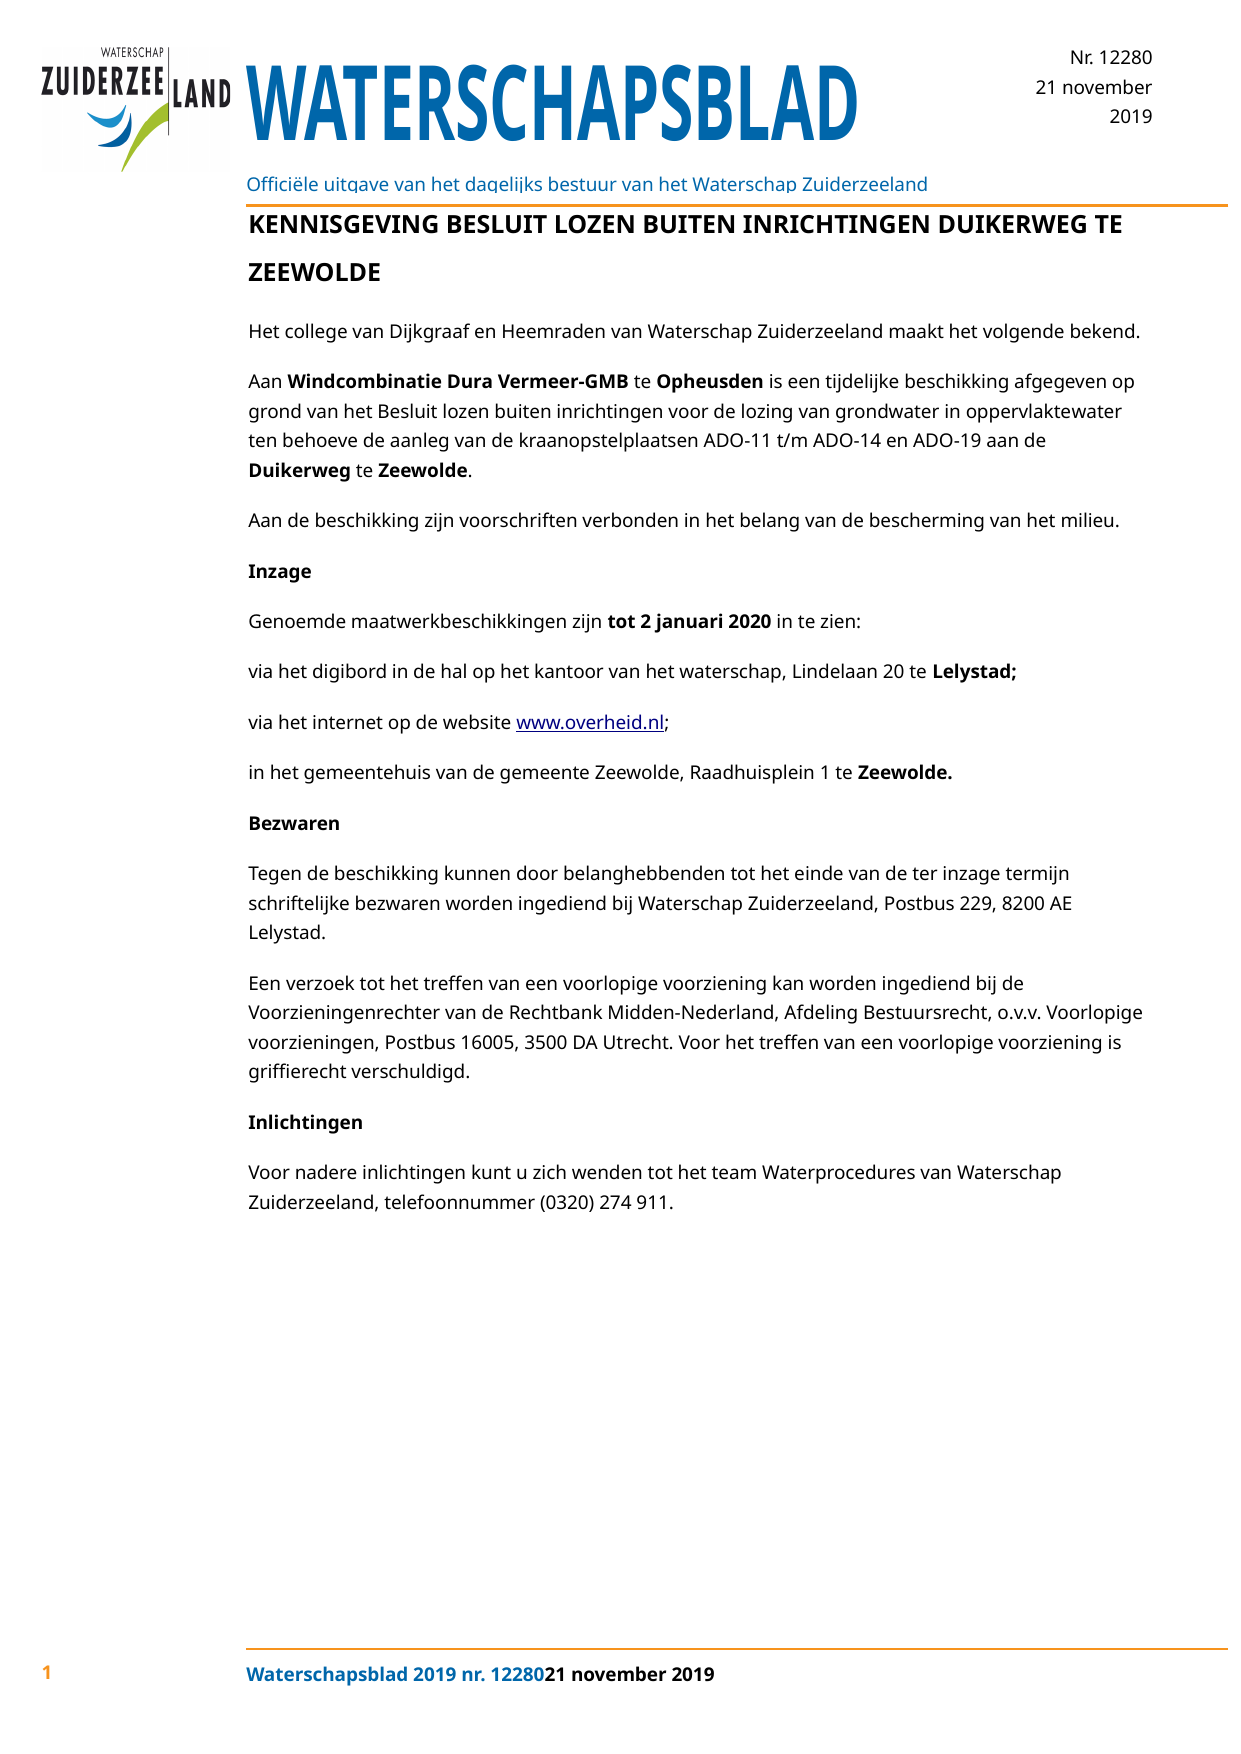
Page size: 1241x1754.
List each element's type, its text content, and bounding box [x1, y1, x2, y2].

text Voor nadere inlichtingen kunt u zich wenden tot het team Waterprocedures van Waterschap Zuiderzeeland, telefoonnummer (0320) 274 911. [248, 1159, 1152, 1215]
text in het gemeentehuis van de gemeente Zeewolde, Raadhuisplein 1 te Zeewolde. [248, 759, 1152, 785]
text Tegen de beschikking kunnen door belanghebbenden tot het einde van de ter inzage termijn schriftelijke bezwaren worden ingediend bij Waterschap Zuiderzeeland, Postbus 229, 8200 AE Lelystad. [248, 860, 1152, 945]
text via het internet op de website www.overheid.nl; [248, 709, 1152, 735]
text KENNISGEVING BESLUIT LOZEN BUITEN INRICHTINGEN DUIKERWEG TE ZEEWOLDE [248, 207, 1152, 288]
text Aan de beschikking zijn voorschriften verbonden in het belang van de bescherming van het milieu. [248, 507, 1152, 533]
text Aan Windcombinatie Dura Vermeer-GMB te Opheusden is een tijdelijke beschikking afgegeven op grond van het Besluit lozen buiten inrichtingen voor de lozing van grondwater in oppervlakte­water ten behoeve de aanleg van de kraanopstelplaatsen ADO-11 t/m ADO-14 en ADO-19 aan de Duikerweg te Zeewolde. [248, 368, 1152, 483]
text Bezwaren [248, 810, 1152, 836]
text Een verzoek tot het treffen van een voorlopige voorziening kan worden ingediend bij de Voorzieningenrechter van de Rechtbank Midden-Nederland, Afdeling Bestuursrecht, o.v.v. Voorlopige voorzieningen, Postbus 16005, 3500 DA Utrecht. Voor het treffen van een voorlopige voorziening is griffierecht verschuldigd. [248, 970, 1152, 1084]
text Inzage [248, 558, 1152, 584]
text Inlichtingen [248, 1109, 1152, 1135]
picture [41, 47, 231, 172]
text Genoemde maatwerkbeschikkingen zijn tot 2 januari 2020 in te zien: [248, 608, 1152, 634]
text via het digibord in de hal op het kantoor van het waterschap, Lindelaan 20 te Lelystad; [248, 659, 1152, 684]
text Het college van Dijkgraaf en Heemraden van Waterschap Zuiderzeeland maakt het volgende bekend. [248, 318, 1152, 344]
